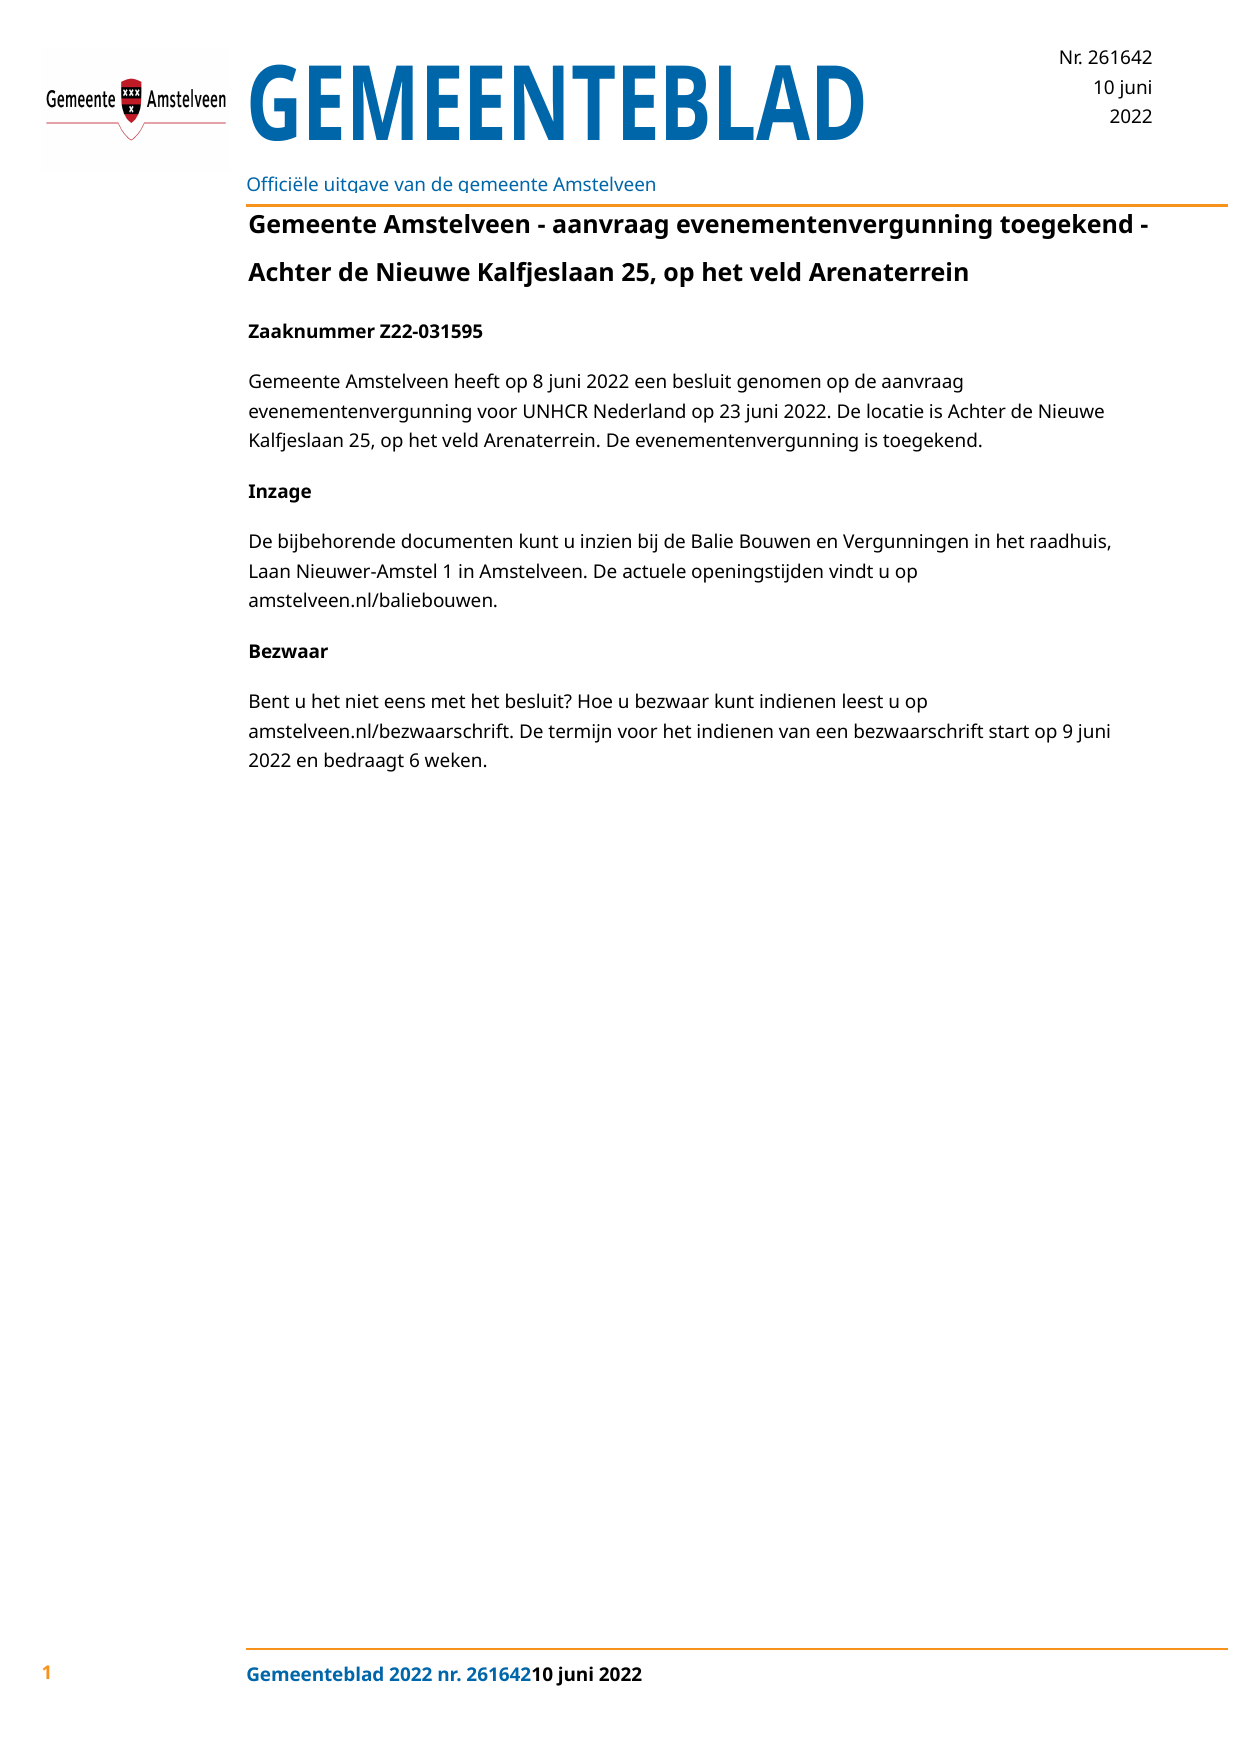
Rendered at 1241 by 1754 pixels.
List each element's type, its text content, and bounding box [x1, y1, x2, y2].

picture [41, 47, 231, 172]
text Gemeente Amstelveen heeft op 8 juni 2022 een besluit genomen op de aanvraag evenementenvergunning voor UNHCR Nederland op 23 juni 2022. De locatie is Achter de Nieuwe Kalfjeslaan 25, op het veld Arenaterrein. De evenementenvergunning is toegekend. [248, 368, 1152, 453]
text Inzage [248, 478, 1152, 504]
text Gemeente Amstelveen - aanvraag evenementenvergunning toegekend - Achter de Nieuwe Kalfjeslaan 25, op het veld Arenaterrein [248, 207, 1152, 288]
text De bijbehorende documenten kunt u inzien bij de Balie Bouwen en Vergunningen in het raadhuis, Laan Nieuwer-Amstel 1 in Amstelveen. De actuele openingstijden vindt u op amstelveen.nl/baliebouwen. [248, 528, 1152, 613]
text Bezwaar [248, 638, 1152, 664]
text Bent u het niet eens met het besluit? Hoe u bezwaar kunt indienen leest u op amstelveen.nl/bezwaarschrift. De termijn voor het indienen van een bezwaarschrift start op 9 juni 2022 en bedraagt 6 weken. [248, 688, 1152, 773]
text Zaaknummer Z22-031595 [248, 318, 1152, 344]
